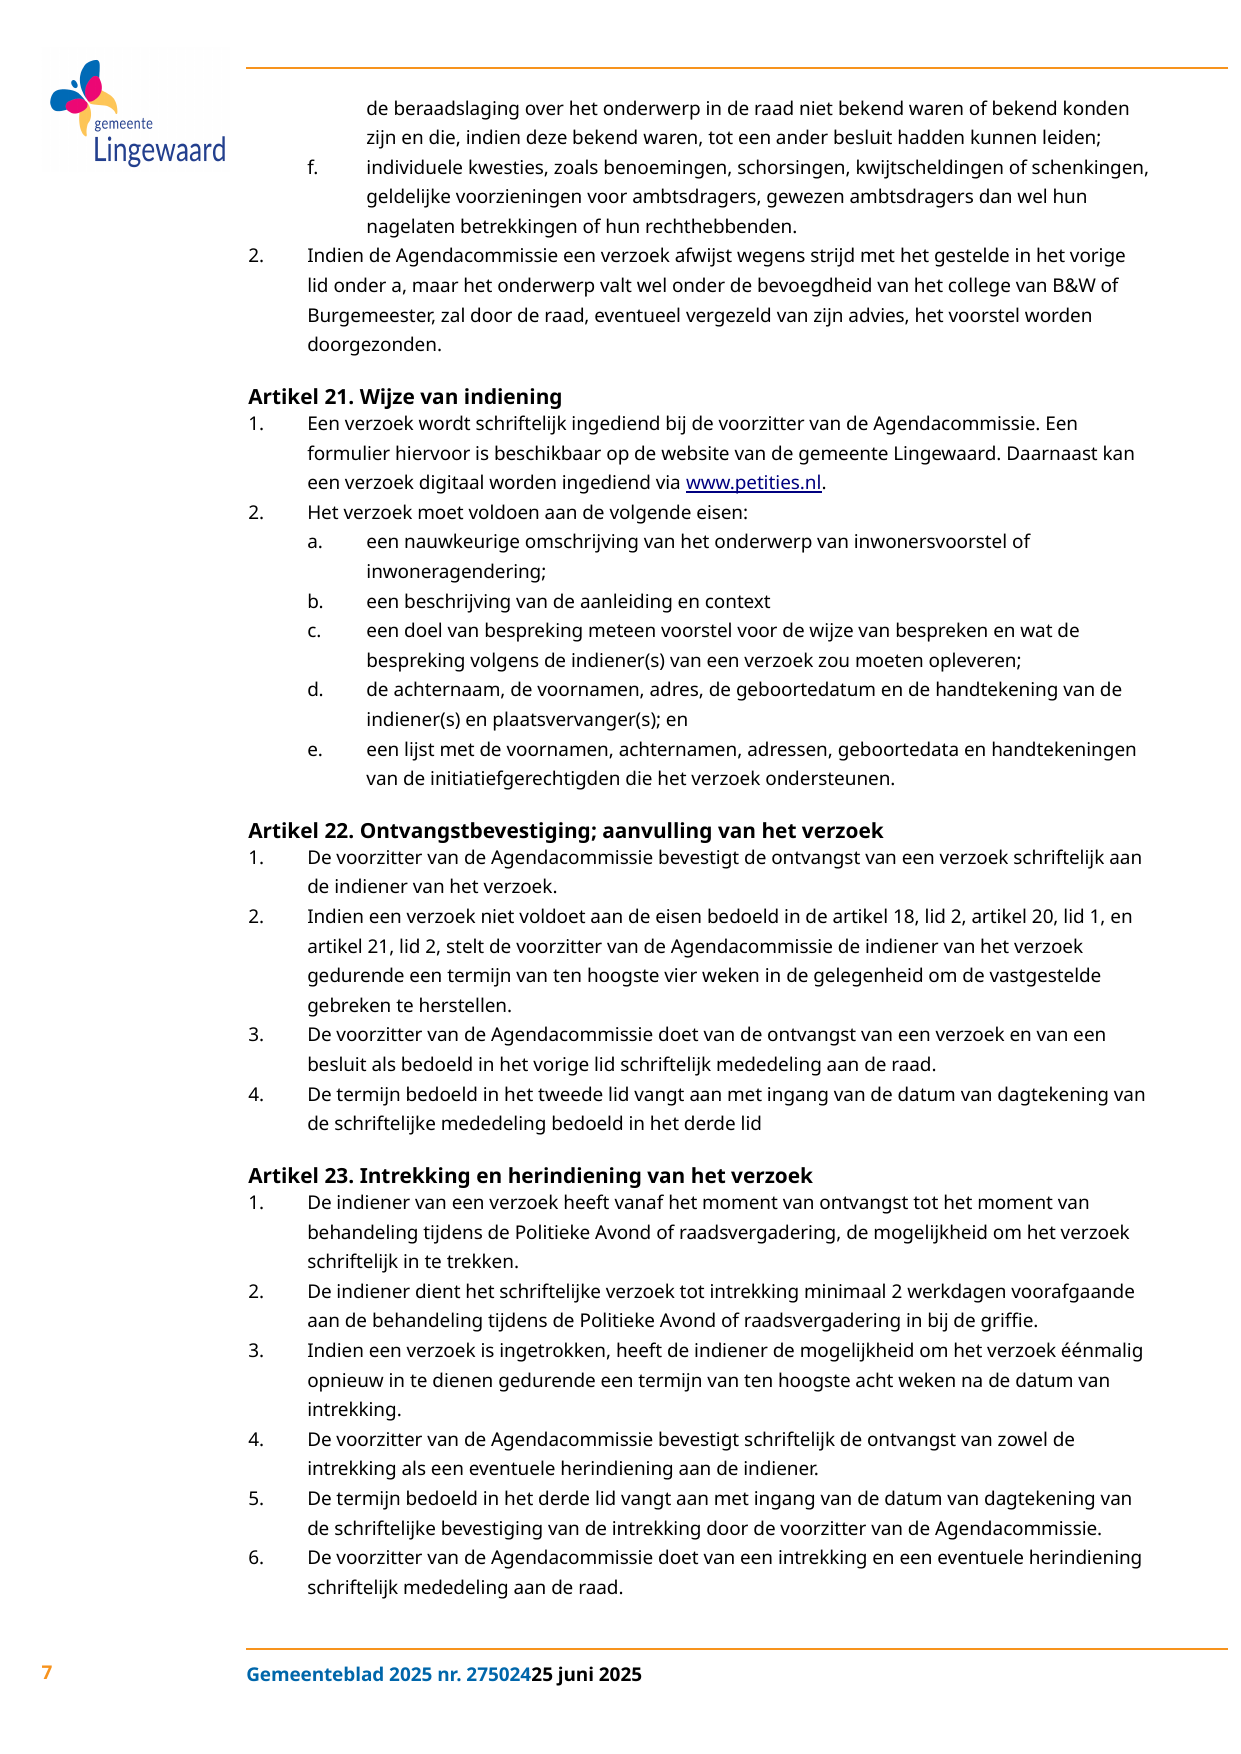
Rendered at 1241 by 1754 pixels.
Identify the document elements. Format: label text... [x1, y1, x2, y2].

list De indiener van een verzoek heeft vanaf het moment van ontvangst tot het moment van behandeling tijdens de Politieke Avond of raadsvergadering, de mogelijkheid om het verzoek schriftelijk in te trekken. [248, 1189, 1152, 1274]
list Het verzoek moet voldoen aan de volgende eisen: [248, 499, 1152, 525]
picture [41, 47, 231, 172]
list Indien de Agendacommissie een verzoek afwijst wegens strijd met het gestelde in het vorige lid onder a, maar het onderwerp valt wel onder de bevoegdheid van het college van B&W of Burgemeester, zal door de raad, eventueel vergezeld van zijn advies, het voorstel worden doorgezonden. [248, 243, 1152, 357]
list individuele kwesties, zoals benoemingen, schorsingen, kwijtscheldingen of schenkingen, geldelijke voorzieningen voor ambtsdragers, gewezen ambtsdragers dan wel hun nagelaten betrekkingen of hun rechthebbenden. [307, 154, 1152, 239]
list De voorzitter van de Agendacommissie doet van een intrekking en een eventuele herindiening schriftelijk mededeling aan de raad. [248, 1544, 1152, 1599]
list Indien een verzoek is ingetrokken, heeft de indiener de mogelijkheid om het verzoek éénmalig opnieuw in te dienen gedurende een termijn van ten hoogste acht weken na de datum van intrekking. [248, 1337, 1152, 1422]
list De termijn bedoeld in het derde lid vangt aan met ingang van de datum van dagtekening van de schriftelijke bevestiging van de intrekking door de voorzitter van de Agendacommissie. [248, 1485, 1152, 1540]
text Artikel 21. Wijze van indiening [248, 382, 1152, 410]
list De voorzitter van de Agendacommissie doet van de ontvangst van een verzoek en van een besluit als bedoeld in het vorige lid schriftelijk mededeling aan de raad. [248, 1022, 1152, 1077]
list een beschrijving van de aanleiding en context [307, 588, 1152, 613]
list de beraadslaging over het onderwerp in de raad niet bekend waren of bekend konden zijn en die, indien deze bekend waren, tot een ander besluit hadden kunnen leiden; [307, 95, 1152, 150]
list een nauwkeurige omschrijving van het onderwerp van inwonersvoorstel of inwoneragendering; [307, 529, 1152, 584]
list een doel van bespreking meteen voorstel voor de wijze van bespreken en wat de bespreking volgens de indiener(s) van een verzoek zou moeten opleveren; [307, 617, 1152, 673]
list De termijn bedoeld in het tweede lid vangt aan met ingang van de datum van dagtekening van de schriftelijke mededeling bedoeld in het derde lid [248, 1081, 1152, 1136]
list De voorzitter van de Agendacommissie bevestigt schriftelijk de ontvangst van zowel de intrekking als een eventuele herindiening aan de indiener. [248, 1426, 1152, 1481]
list de achternaam, de voornamen, adres, de geboortedatum en de handtekening van de indiener(s) en plaatsvervanger(s); en [307, 677, 1152, 732]
list Indien een verzoek niet voldoet aan de eisen bedoeld in de artikel 18, lid 2, artikel 20, lid 1, en artikel 21, lid 2, stelt de voorzitter van de Agendacommissie de indiener van het verzoek gedurende een termijn van ten hoogste vier weken in de gelegenheid om de vastgestelde gebreken te herstellen. [248, 903, 1152, 1018]
text Artikel 22. Ontvangstbevestiging; aanvulling van het verzoek [248, 816, 1152, 844]
list een lijst met de voornamen, achternamen, adressen, geboortedata en handtekeningen van de initiatiefgerechtigden die het verzoek ondersteunen. [307, 736, 1152, 791]
list De voorzitter van de Agendacommissie bevestigt de ontvangst van een verzoek schriftelijk aan de indiener van het verzoek. [248, 844, 1152, 899]
list De indiener dient het schriftelijke verzoek tot intrekking minimaal 2 werkdagen voorafgaande aan de behandeling tijdens de Politieke Avond of raadsvergadering in bij de griffie. [248, 1278, 1152, 1333]
list Een verzoek wordt schriftelijk ingediend bij de voorzitter van de Agendacommissie. Een formulier hiervoor is beschikbaar op de website van de gemeente Lingewaard. Daarnaast kan een verzoek digitaal worden ingediend via www.petities.nl. [248, 410, 1152, 495]
text Artikel 23. Intrekking en herindiening van het verzoek [248, 1161, 1152, 1189]
